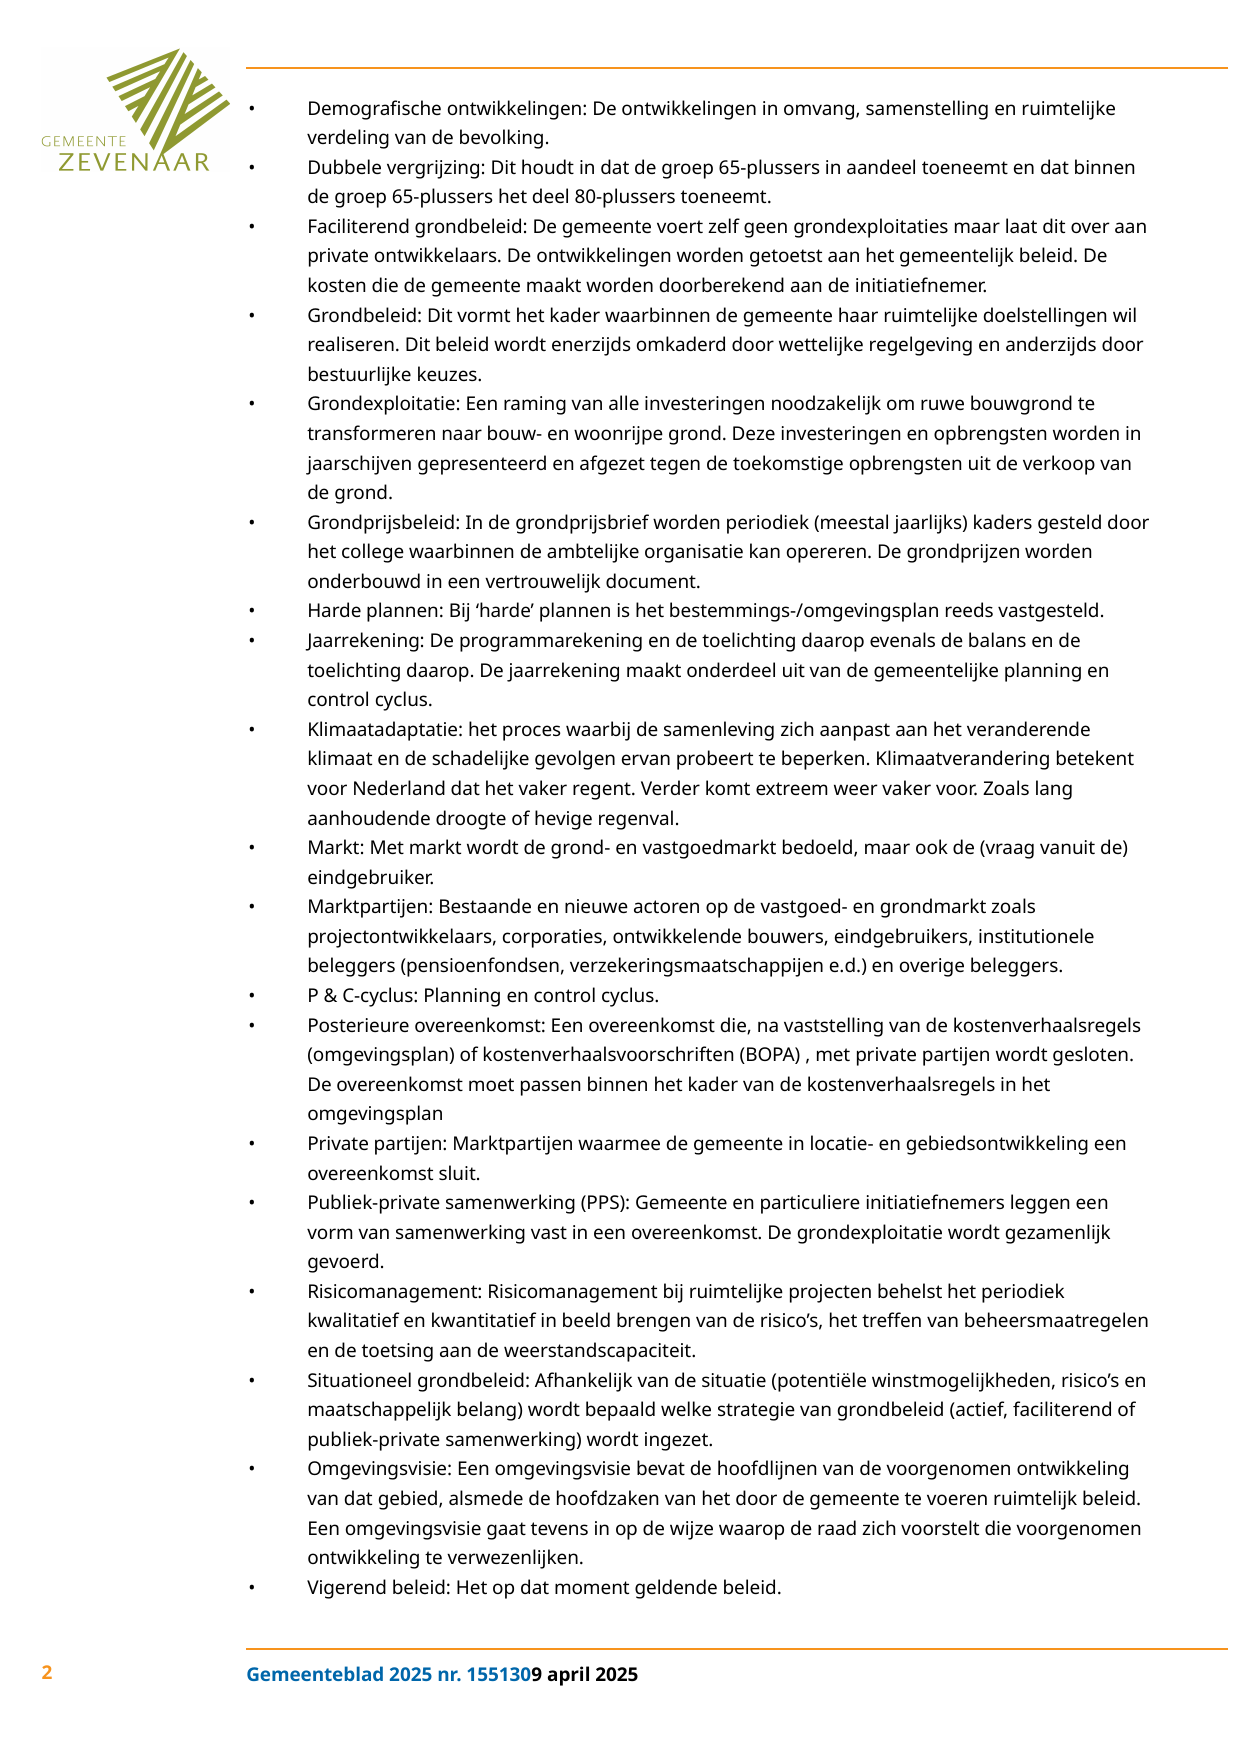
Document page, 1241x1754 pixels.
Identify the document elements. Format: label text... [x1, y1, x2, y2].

list Marktpartijen: Bestaande en nieuwe actoren op de vastgoed‐ en grondmarkt zoals projectontwikkelaars, corporaties, ontwikkelende bouwers, eindgebruikers, institutionele beleggers (pensioenfondsen, verzekeringsmaatschappijen e.d.) en overige beleggers. [248, 893, 1152, 978]
list Situationeel grondbeleid: Afhankelijk van de situatie (potentiële winstmogelijkheden, risico’s en maatschappelijk belang) wordt bepaald welke strategie van grondbeleid (actief, faciliterend of publiek-private samenwerking) wordt ingezet. [248, 1367, 1152, 1452]
list Grondexploitatie: Een raming van alle investeringen noodzakelijk om ruwe bouwgrond te transformeren naar bouw- en woonrijpe grond. Deze investeringen en opbrengsten worden in jaarschijven gepresenteerd en afgezet tegen de toekomstige opbrengsten uit de verkoop van de grond. [248, 391, 1152, 505]
list Klimaatadaptatie: het proces waarbij de samenleving zich aanpast aan het veranderende klimaat en de schadelijke gevolgen ervan probeert te beperken. Klimaatverandering betekent voor Nederland dat het vaker regent. Verder komt extreem weer vaker voor. Zoals lang aanhoudende droogte of hevige regenval. [248, 716, 1152, 831]
list P & C-cyclus: Planning en control cyclus. [248, 982, 1152, 1008]
list Posterieure overeenkomst: Een overeenkomst die, na vaststelling van de kostenverhaalsregels (omgevingsplan) of kostenverhaalsvoorschriften (BOPA) , met private partijen wordt gesloten. De overeenkomst moet passen binnen het kader van de kostenverhaalsregels in het omgevingsplan [248, 1012, 1152, 1126]
list Grondbeleid: Dit vormt het kader waarbinnen de gemeente haar ruimtelijke doelstellingen wil realiseren. Dit beleid wordt enerzijds omkaderd door wettelijke regelgeving en anderzijds door bestuurlijke keuzes. [248, 302, 1152, 387]
picture [41, 47, 231, 172]
list Jaarrekening: De programmarekening en de toelichting daarop evenals de balans en de toelichting daarop. De jaarrekening maakt onderdeel uit van de gemeentelijke planning en control cyclus. [248, 627, 1152, 712]
list Dubbele vergrijzing: Dit houdt in dat de groep 65-plussers in aandeel toeneemt en dat binnen de groep 65-plussers het deel 80-plussers toeneemt. [248, 154, 1152, 209]
list Grondprijsbeleid: In de grondprijsbrief worden periodiek (meestal jaarlijks) kaders gesteld door het college waarbinnen de ambtelijke organisatie kan opereren. De grondprijzen worden onderbouwd in een vertrouwelijk document. [248, 509, 1152, 594]
list Omgevingsvisie: Een omgevingsvisie bevat de hoofdlijnen van de voorgenomen ontwikkeling van dat gebied, alsmede de hoofdzaken van het door de gemeente te voeren ruimtelijk beleid. Een omgevingsvisie gaat tevens in op de wijze waarop de raad zich voorstelt die voorgenomen ontwikkeling te verwezenlijken. [248, 1456, 1152, 1570]
list Vigerend beleid: Het op dat moment geldende beleid. [248, 1574, 1152, 1600]
list Harde plannen: Bij ‘harde’ plannen is het bestemmings-/omgevingsplan reeds vastgesteld. [248, 598, 1152, 623]
list Publiek-private samenwerking (PPS): Gemeente en particuliere initiatiefnemers leggen een vorm van samenwerking vast in een overeenkomst. De grondexploitatie wordt gezamenlijk gevoerd. [248, 1189, 1152, 1274]
list Demografische ontwikkelingen: De ontwikkelingen in omvang, samenstelling en ruimtelijke verdeling van de bevolking. [248, 95, 1152, 150]
list Markt: Met markt wordt de grond‐ en vastgoedmarkt bedoeld, maar ook de (vraag vanuit de) eindgebruiker. [248, 834, 1152, 890]
list Faciliterend grondbeleid: De gemeente voert zelf geen grondexploitaties maar laat dit over aan private ontwikkelaars. De ontwikkelingen worden getoetst aan het gemeentelijk beleid. De kosten die de gemeente maakt worden doorberekend aan de initiatiefnemer. [248, 213, 1152, 298]
list Private partijen: Marktpartijen waarmee de gemeente in locatie‐ en gebiedsontwikkeling een overeenkomst sluit. [248, 1130, 1152, 1186]
list Risicomanagement: Risicomanagement bij ruimtelijke projecten behelst het periodiek kwalitatief en kwantitatief in beeld brengen van de risico’s, het treffen van beheersmaatregelen en de toetsing aan de weerstandscapaciteit. [248, 1278, 1152, 1363]
